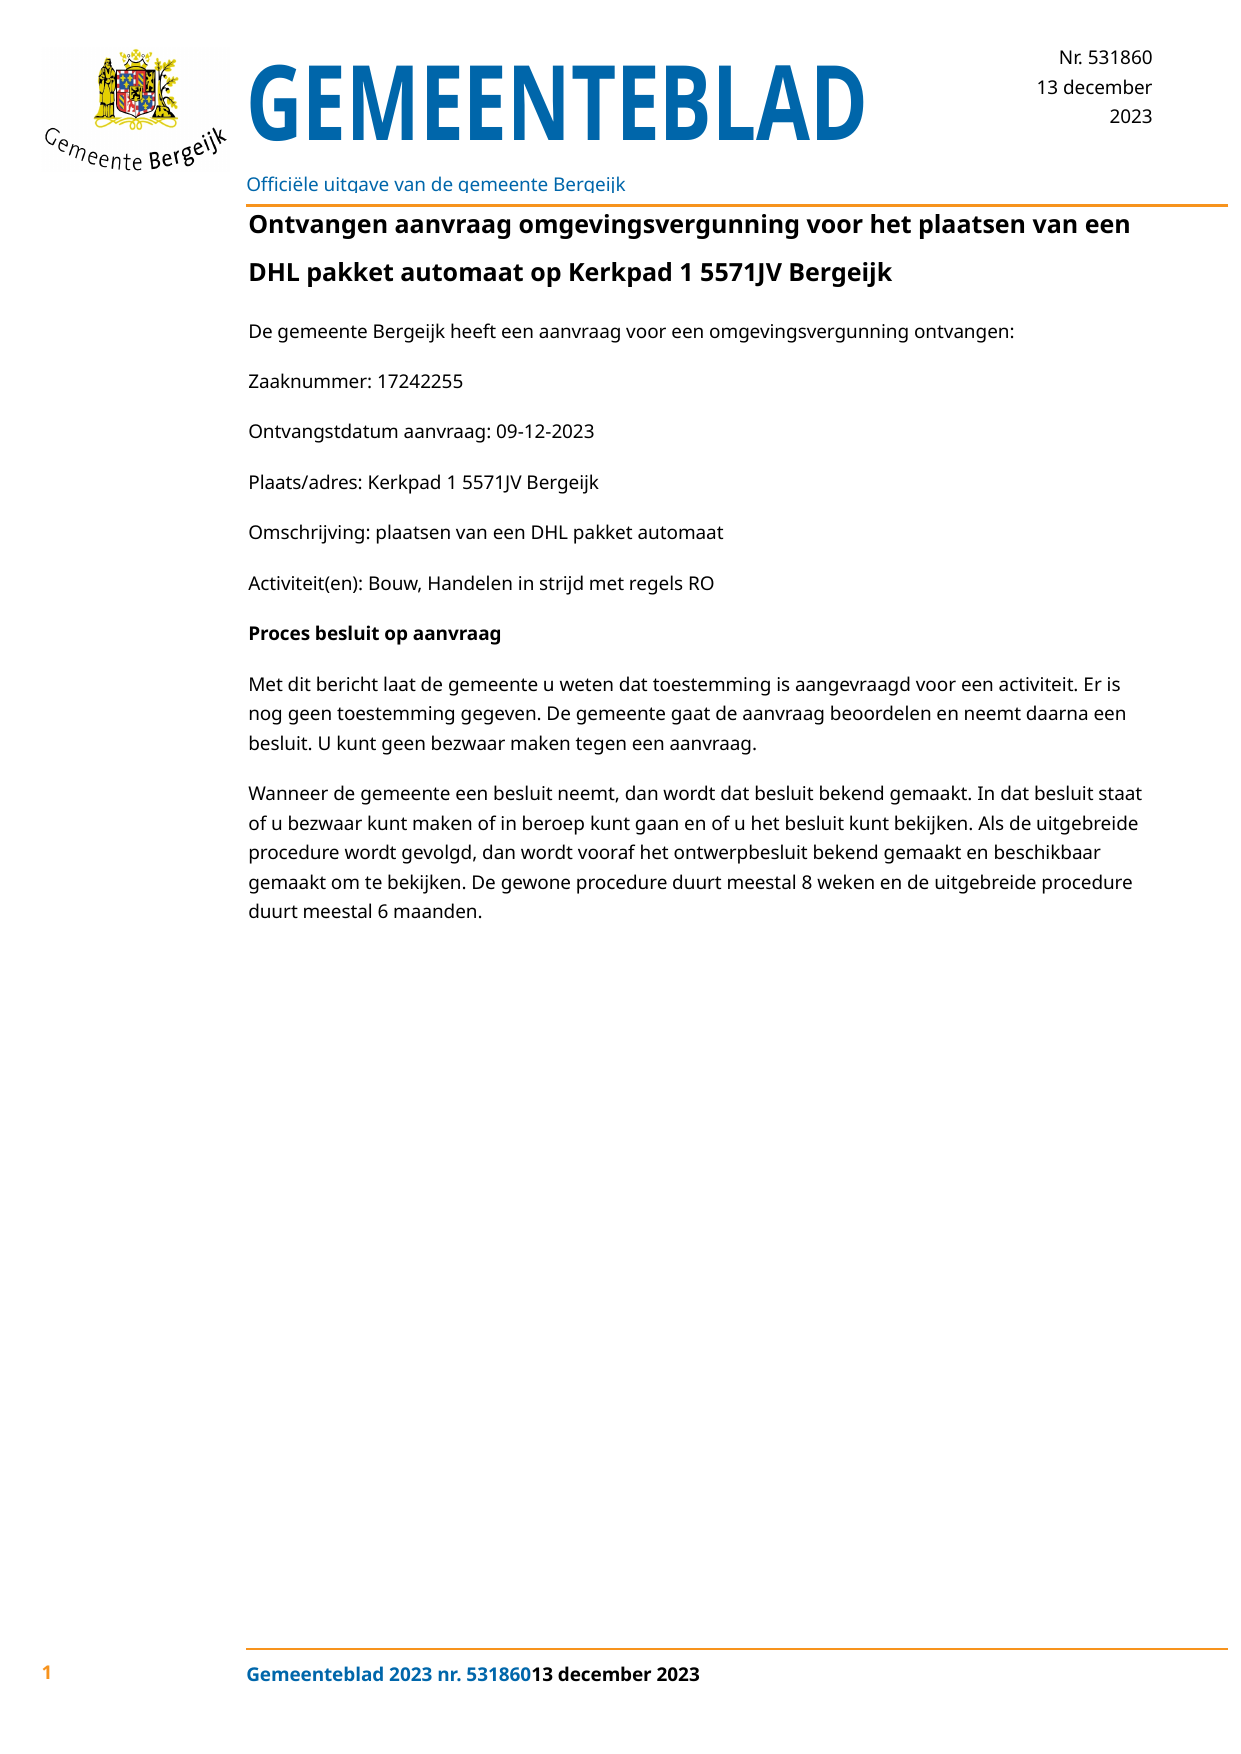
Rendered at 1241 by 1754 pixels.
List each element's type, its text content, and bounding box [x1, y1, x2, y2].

text Plaats/adres: Kerkpad 1 5571JV Bergeijk [248, 469, 1152, 495]
text Ontvangen aanvraag omgevingsvergunning voor het plaatsen van een DHL pakket automaat op Kerkpad 1 5571JV Bergeijk [248, 207, 1152, 288]
text Zaaknummer: 17242255 [248, 368, 1152, 394]
text Wanneer de gemeente een besluit neemt, dan wordt dat besluit bekend gemaakt. In dat besluit staat of u bezwaar kunt maken of in beroep kunt gaan en of u het besluit kunt bekijken. Als de uitgebreide procedure wordt gevolgd, dan wordt vooraf het ontwerpbesluit bekend gemaakt en beschikbaar gemaakt om te bekijken. De gewone procedure duurt meestal 8 weken en de uitgebreide procedure duurt meestal 6 maanden. [248, 780, 1152, 924]
text Activiteit(en): Bouw, Handelen in strijd met regels RO [248, 570, 1152, 596]
picture [41, 47, 231, 172]
text De gemeente Bergeijk heeft een aanvraag voor een omgevingsvergunning ontvangen: [248, 318, 1152, 344]
text Ontvangstdatum aanvraag: 09-12-2023 [248, 419, 1152, 444]
text Proces besluit op aanvraag [248, 620, 1152, 646]
text Met dit bericht laat de gemeente u weten dat toestemming is aangevraagd voor een activiteit. Er is nog geen toestemming gegeven. De gemeente gaat de aanvraag beoordelen en neemt daarna een besluit. U kunt geen bezwaar maken tegen een aanvraag. [248, 671, 1152, 756]
text Omschrijving: plaatsen van een DHL pakket automaat [248, 519, 1152, 545]
